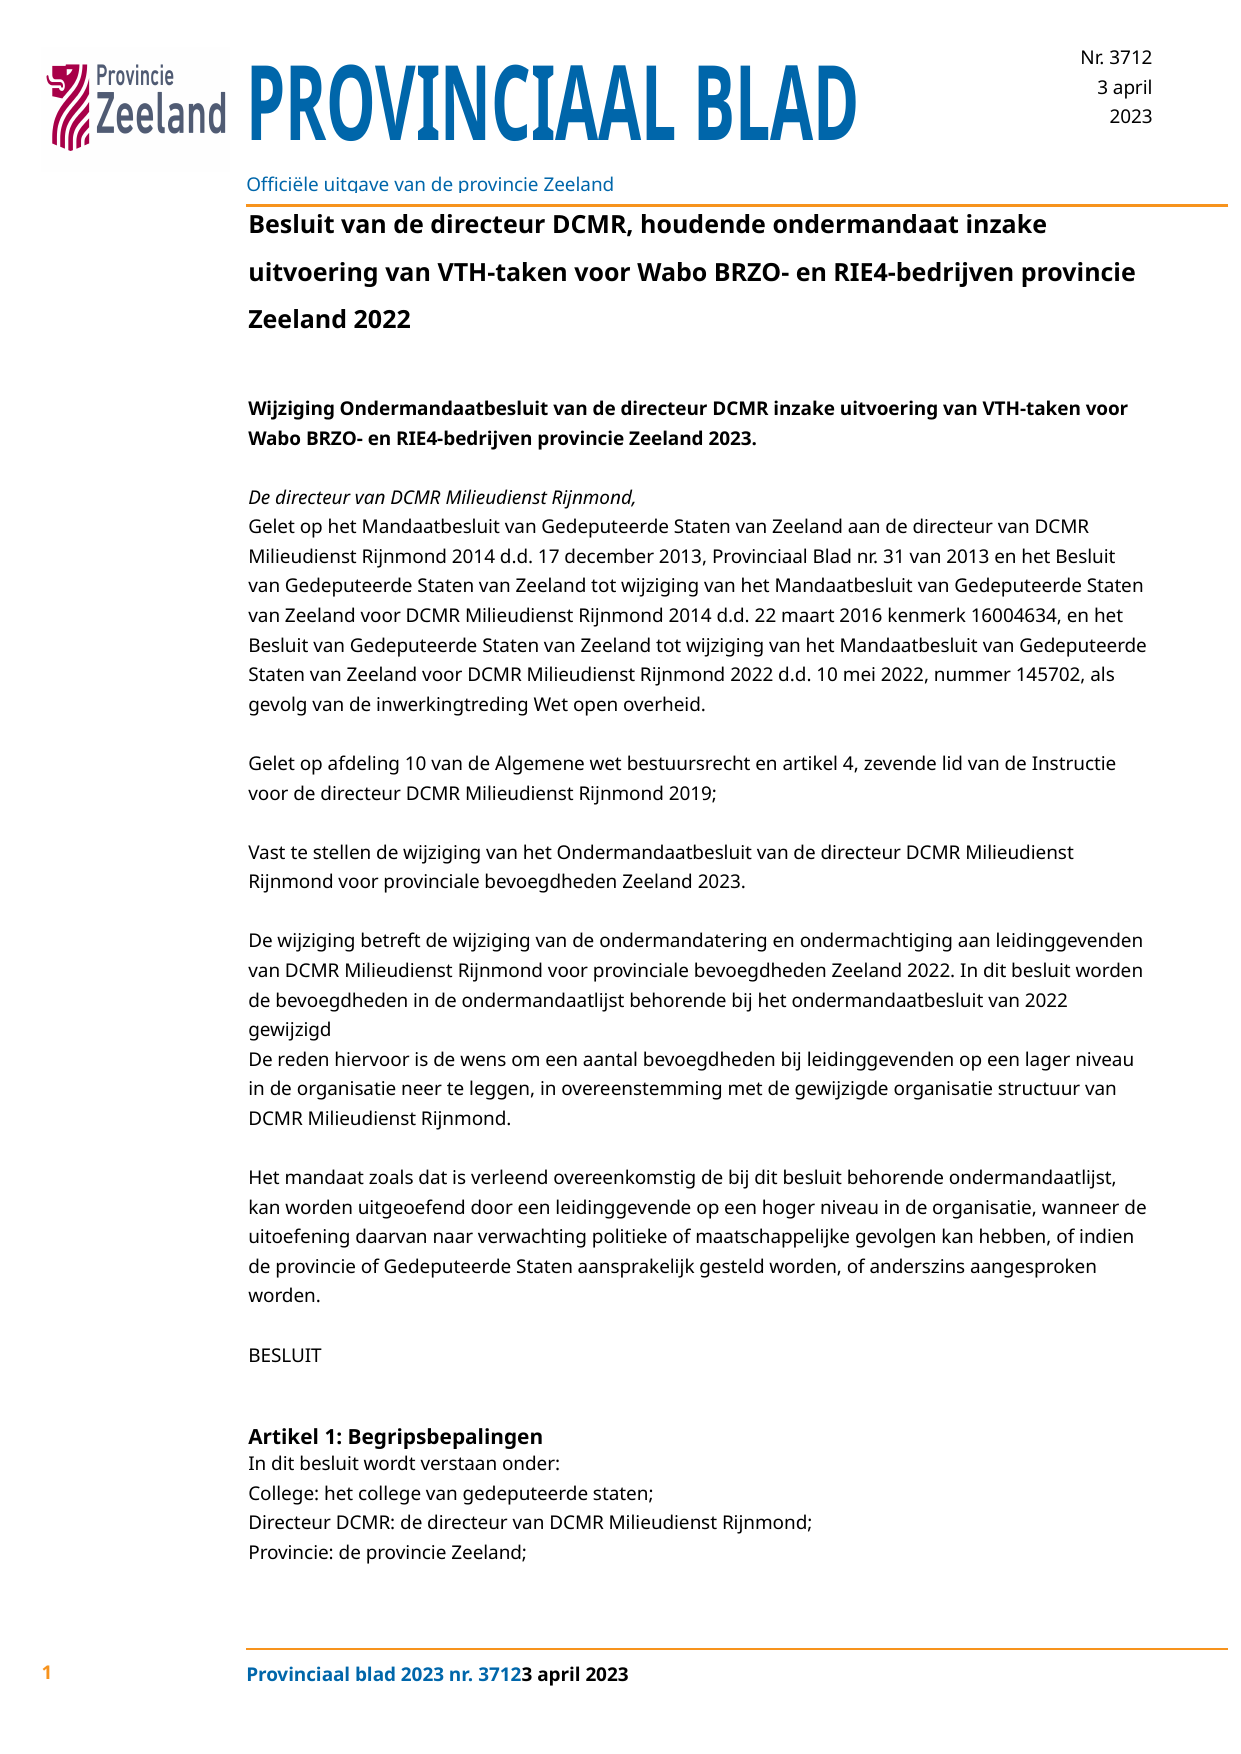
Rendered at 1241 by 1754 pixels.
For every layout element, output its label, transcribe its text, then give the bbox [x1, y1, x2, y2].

text Het mandaat zoals dat is verleend overeenkomstig de bij dit besluit behorende ondermandaatlijst, kan worden uitgeoefend door een leidinggevende op een hoger niveau in de organisatie, wanneer de uitoefening daarvan naar verwachting politieke of maatschappelijke gevolgen kan hebben, of indien de provincie of Gedeputeerde Staten aansprakelijk gesteld worden, of anderszins aangesproken worden. [248, 1164, 1152, 1308]
text De reden hiervoor is de wens om een aantal bevoegdheden bij leidinggevenden op een lager niveau in de organisatie neer te leggen, in overeenstemming met de gewijzigde organisatie structuur van DCMR Milieudienst Rijnmond. [248, 1046, 1152, 1131]
text Gelet op afdeling 10 van de Algemene wet bestuursrecht en artikel 4, zevende lid van de Instructie voor de directeur DCMR Milieudienst Rijnmond 2019; [248, 750, 1152, 805]
text In dit besluit wordt verstaan onder: [248, 1450, 1152, 1476]
text Wijziging Ondermandaatbesluit van de directeur DCMR inzake uitvoering van VTH-taken voor Wabo BRZO- en RIE4-bedrijven provincie Zeeland 2023. [248, 395, 1152, 450]
text BESLUIT [248, 1342, 1152, 1367]
text Vast te stellen de wijziging van het Ondermandaatbesluit van de directeur DCMR Milieudienst Rijnmond voor provinciale bevoegdheden Zeeland 2023. [248, 839, 1152, 894]
text Besluit van de directeur DCMR, houdende ondermandaat inzake uitvoering van VTH-taken voor Wabo BRZO- en RIE4-bedrijven provincie Zeeland 2022 [248, 207, 1152, 336]
picture [41, 47, 231, 172]
text Gelet op het Mandaatbesluit van Gedeputeerde Staten van Zeeland aan de directeur van DCMR Milieudienst Rijnmond 2014 d.d. 17 december 2013, Provinciaal Blad nr. 31 van 2013 en het Besluit van Gedeputeerde Staten van Zeeland tot wijziging van het Mandaatbesluit van Gedeputeerde Staten van Zeeland voor DCMR Milieudienst Rijnmond 2014 d.d. 22 maart 2016 kenmerk 16004634, en het Besluit van Gedeputeerde Staten van Zeeland tot wijziging van het Mandaatbesluit van Gedeputeerde Staten van Zeeland voor DCMR Milieudienst Rijnmond 2022 d.d. 10 mei 2022, nummer 145702, als gevolg van de inwerkingtreding Wet open overheid. [248, 513, 1152, 717]
text Provincie: de provincie Zeeland; [248, 1539, 1152, 1565]
text Artikel 1: Begripsbepalingen [248, 1422, 1152, 1450]
text De directeur van DCMR Milieudienst Rijnmond, [248, 484, 1152, 509]
text De wijziging betreft de wijziging van de ondermandatering en ondermachtiging aan leidinggevenden van DCMR Milieudienst Rijnmond voor provinciale bevoegdheden Zeeland 2022. In dit besluit worden de bevoegdheden in de ondermandaatlijst behorende bij het ondermandaatbesluit van 2022 gewijzigd [248, 928, 1152, 1042]
text College: het college van gedeputeerde staten; [248, 1480, 1152, 1506]
text Directeur DCMR: de directeur van DCMR Milieudienst Rijnmond; [248, 1509, 1152, 1535]
